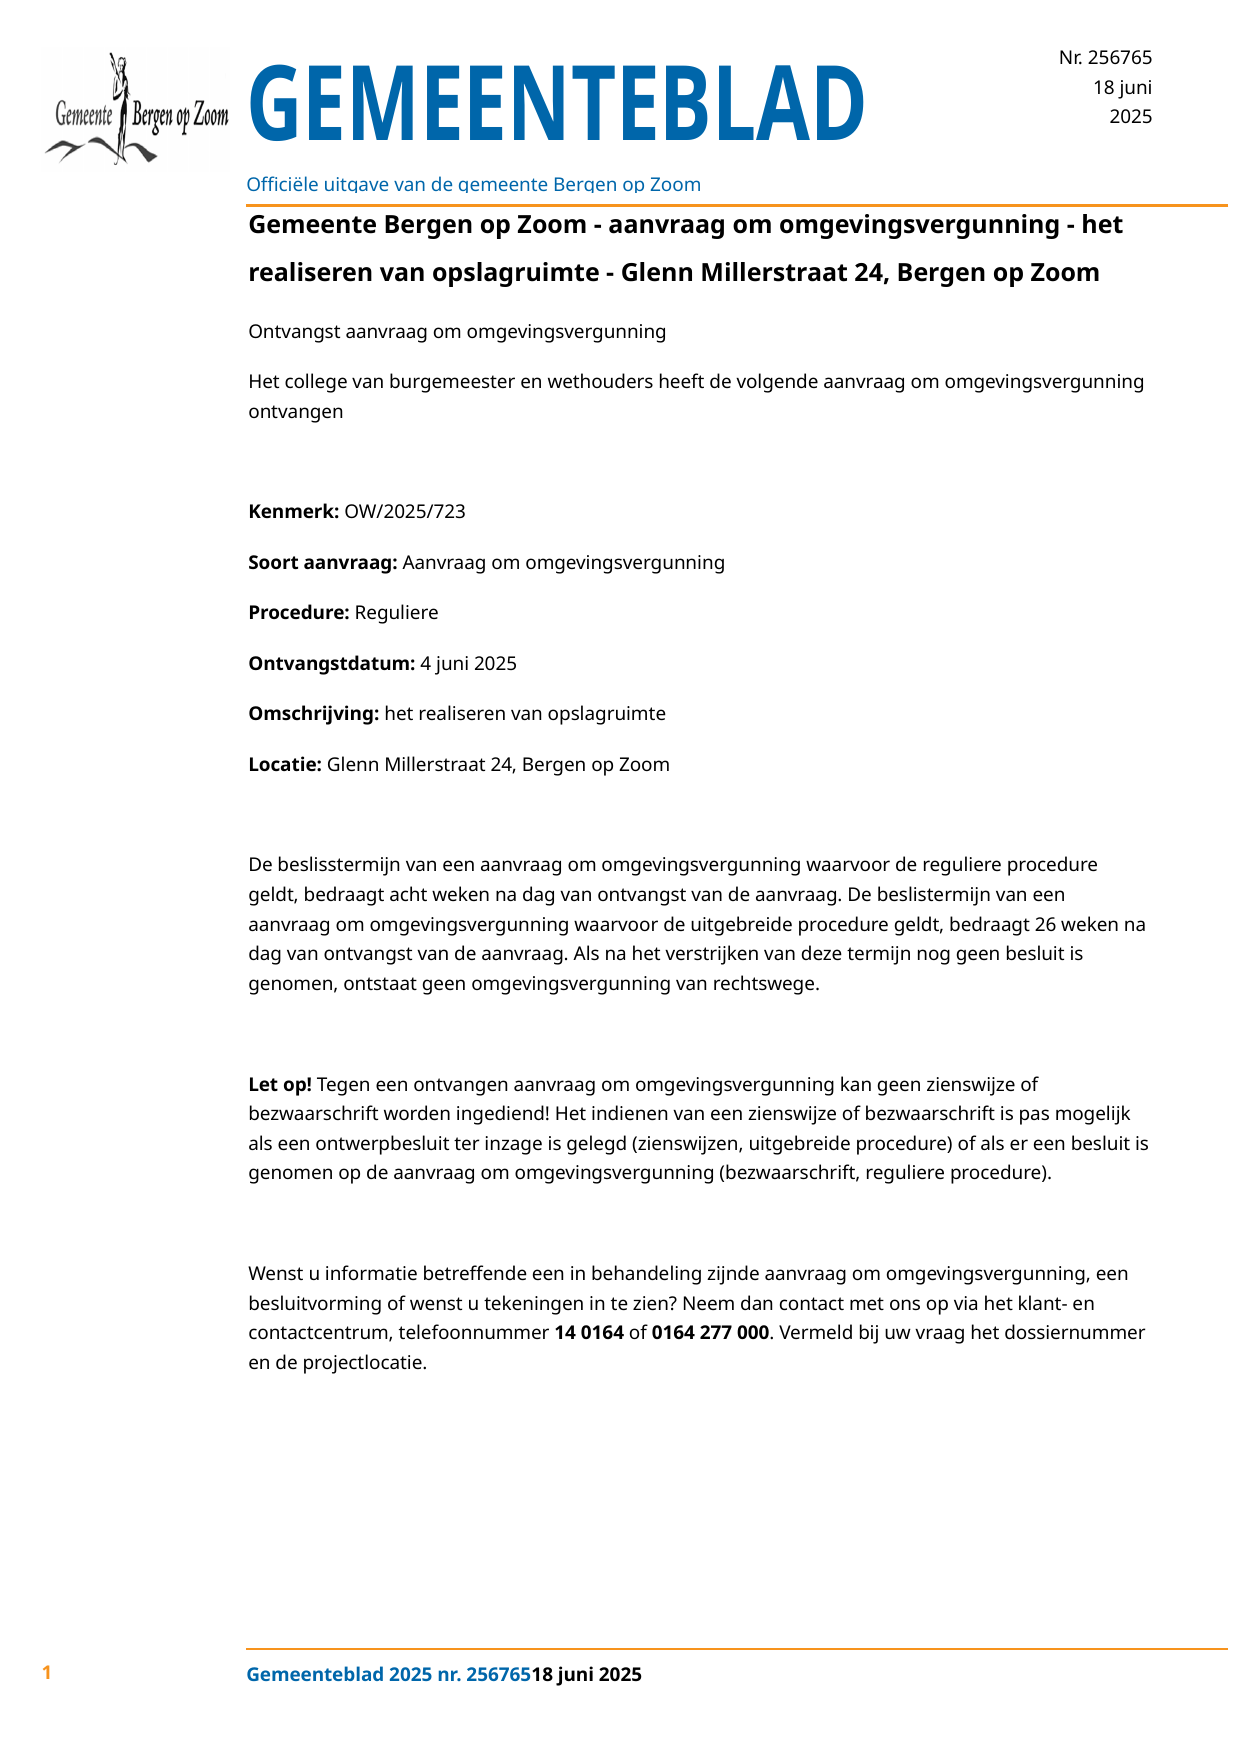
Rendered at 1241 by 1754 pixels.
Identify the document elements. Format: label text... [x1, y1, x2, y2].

text Gemeente Bergen op Zoom - aanvraag om omgevingsvergunning - het realiseren van opslagruimte - Glenn Millerstraat 24, Bergen op Zoom [248, 207, 1152, 288]
text Ontvangst aanvraag om omgevingsvergunning [248, 318, 1152, 344]
text De beslisstermijn van een aanvraag om omgevingsvergunning waarvoor de reguliere procedure geldt, bedraagt acht weken na dag van ontvangst van de aanvraag. De beslistermijn van een aanvraag om omgevingsvergunning waarvoor de uitgebreide procedure geldt, bedraagt 26 weken na dag van ontvangst van de aanvraag. Als na het verstrijken van deze termijn nog geen besluit is genomen, ontstaat geen omgevingsvergunning van rechtswege. [248, 852, 1152, 996]
text Let op! Tegen een ontvangen aanvraag om omgevingsvergunning kan geen zienswijze of bezwaarschrift worden ingediend! Het indienen van een zienswijze of bezwaarschrift is pas mogelijk als een ontwerpbesluit ter inzage is gelegd (zienswijzen, uitgebreide procedure) of als er een besluit is genomen op de aanvraag om omgevingsvergunning (bezwaarschrift, reguliere procedure). [248, 1071, 1152, 1185]
text Soort aanvraag: Aanvraag om omgevingsvergunning [248, 549, 1152, 575]
text Procedure: Reguliere [248, 599, 1152, 625]
text Ontvangstdatum: 4 juni 2025 [248, 650, 1152, 676]
text Locatie: Glenn Millerstraat 24, Bergen op Zoom [248, 751, 1152, 777]
text Het college van burgemeester en wethouders heeft de volgende aanvraag om omgevingsvergunning ontvangen [248, 368, 1152, 424]
picture [41, 47, 231, 172]
text Kenmerk: OW/2025/723 [248, 499, 1152, 524]
text Wenst u informatie betreffende een in behandeling zijnde aanvraag om omgevingsvergunning, een besluitvorming of wenst u tekeningen in te zien? Neem dan contact met ons op via het klant- en contactcentrum, telefoonnummer 14 0164 of 0164 277 000. Vermeld bij uw vraag het dossiernummer en de projectlocatie. [248, 1260, 1152, 1375]
text Omschrijving: het realiseren van opslagruimte [248, 700, 1152, 726]
